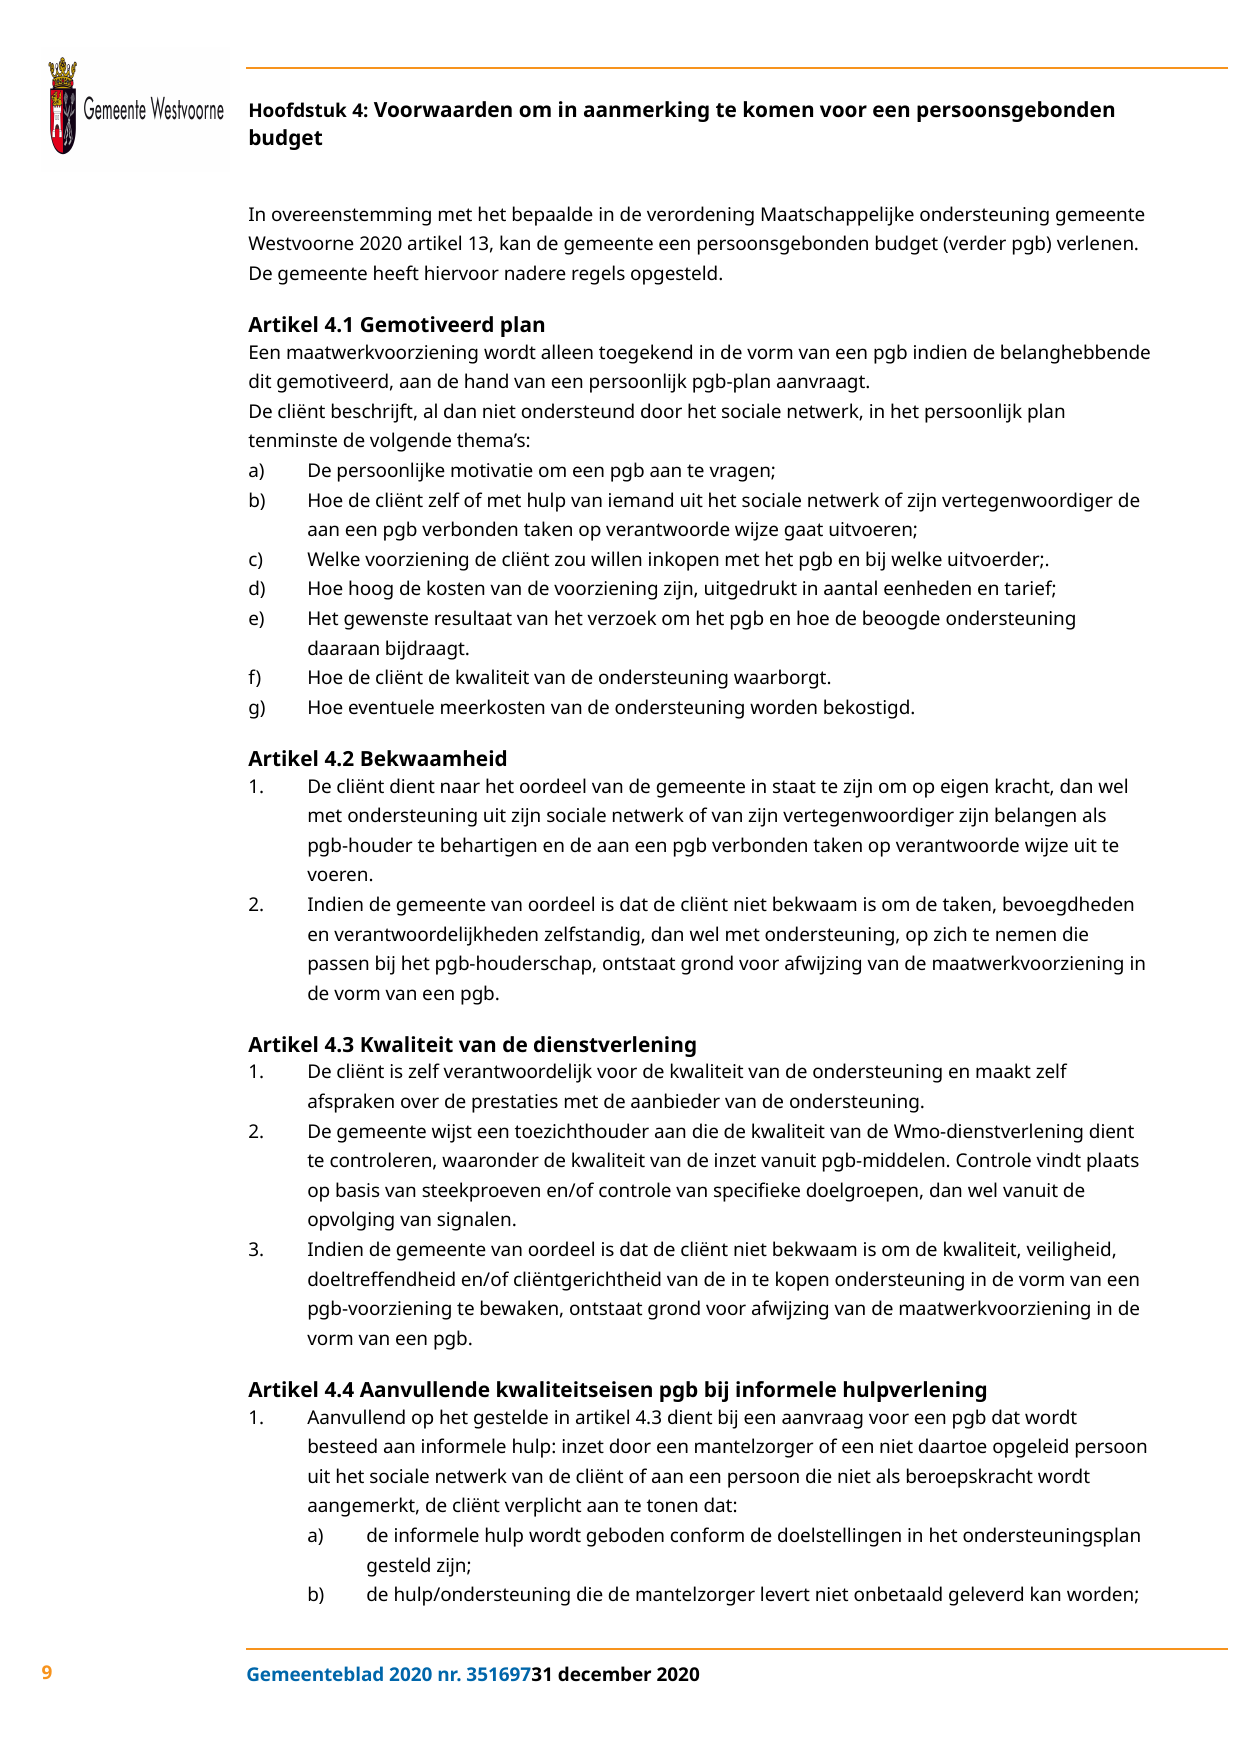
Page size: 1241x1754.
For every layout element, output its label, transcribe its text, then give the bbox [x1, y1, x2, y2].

text Artikel 4.2 Bekwaamheid [248, 744, 1152, 773]
text De cliënt beschrijft, al dan niet ondersteund door het sociale netwerk, in het persoonlijk plan tenminste de volgende thema’s: [248, 398, 1152, 453]
text Hoofdstuk 4: Voorwaarden om in aanmerking te komen voor een persoonsgebonden budget [248, 95, 1152, 152]
text Artikel 4.1 Gemotiveerd plan [248, 311, 1152, 339]
list De cliënt is zelf verantwoordelijk voor de kwaliteit van de ondersteuning en maakt zelf afspraken over de prestaties met de aanbieder van de ondersteuning. [248, 1059, 1152, 1114]
list Indien de gemeente van oordeel is dat de cliënt niet bekwaam is om de kwaliteit, veiligheid, doeltreffendheid en/of cliëntgerichtheid van de in te kopen ondersteuning in de vorm van een pgb-voorziening te bewaken, ontstaat grond voor afwijzing van de maatwerkvoorziening in de vorm van een pgb. [248, 1236, 1152, 1351]
list Aanvullend op het gestelde in artikel 4.3 dient bij een aanvraag voor een pgb dat wordt besteed aan informele hulp: inzet door een mantelzorger of een niet daartoe opgeleid persoon uit het sociale netwerk van de cliënt of aan een persoon die niet als beroepskracht wordt aangemerkt, de cliënt verplicht aan te tonen dat: [248, 1404, 1152, 1518]
text Artikel 4.4 Aanvullende kwaliteitseisen pgb bij informele hulpverlening [248, 1375, 1152, 1404]
list De cliënt dient naar het oordeel van de gemeente in staat te zijn om op eigen kracht, dan wel met ondersteuning uit zijn sociale netwerk of van zijn vertegenwoordiger zijn belangen als pgb-houder te behartigen en de aan een pgb verbonden taken op verantwoorde wijze uit te voeren. [248, 773, 1152, 887]
list de hulp/ondersteuning die de mantelzorger levert niet onbetaald geleverd kan worden; [307, 1581, 1152, 1607]
list Welke voorziening de cliënt zou willen inkopen met het pgb en bij welke uitvoerder;. [248, 546, 1152, 572]
text Een maatwerkvoorziening wordt alleen toegekend in de vorm van een pgb indien de belanghebbende dit gemotiveerd, aan de hand van een persoonlijk pgb-plan aanvraagt. [248, 339, 1152, 394]
list Indien de gemeente van oordeel is dat de cliënt niet bekwaam is om de taken, bevoegdheden en verantwoordelijkheden zelfstandig, dan wel met ondersteuning, op zich te nemen die passen bij het pgb-houderschap, ontstaat grond voor afwijzing van de maatwerkvoorziening in de vorm van een pgb. [248, 891, 1152, 1006]
list de informele hulp wordt geboden conform de doelstellingen in het ondersteuningsplan gesteld zijn; [307, 1522, 1152, 1577]
list De persoonlijke motivatie om een pgb aan te vragen; [248, 457, 1152, 483]
list Hoe hoog de kosten van de voorziening zijn, uitgedrukt in aantal eenheden en tarief; [248, 576, 1152, 601]
list De gemeente wijst een toezichthouder aan die de kwaliteit van de Wmo-dienstverlening dient te controleren, waaronder de kwaliteit van de inzet vanuit pgb-middelen. Controle vindt plaats op basis van steekproeven en/of controle van specifieke doelgroepen, dan wel vanuit de opvolging van signalen. [248, 1118, 1152, 1232]
list Hoe eventuele meerkosten van de ondersteuning worden bekostigd. [248, 694, 1152, 720]
text Artikel 4.3 Kwaliteit van de dienstverlening [248, 1030, 1152, 1059]
list Het gewenste resultaat van het verzoek om het pgb en hoe de beoogde ondersteuning daaraan bijdraagt. [248, 605, 1152, 661]
text In overeenstemming met het bepaalde in de verordening Maatschappelijke ondersteuning gemeente Westvoorne 2020 artikel 13, kan de gemeente een persoonsgebonden budget (verder pgb) verlenen. De gemeente heeft hiervoor nadere regels opgesteld. [248, 201, 1152, 286]
picture [41, 47, 231, 172]
list Hoe de cliënt zelf of met hulp van iemand uit het sociale netwerk of zijn vertegenwoordiger de aan een pgb verbonden taken op verantwoorde wijze gaat uitvoeren; [248, 487, 1152, 542]
list Hoe de cliënt de kwaliteit van de ondersteuning waarborgt. [248, 664, 1152, 690]
